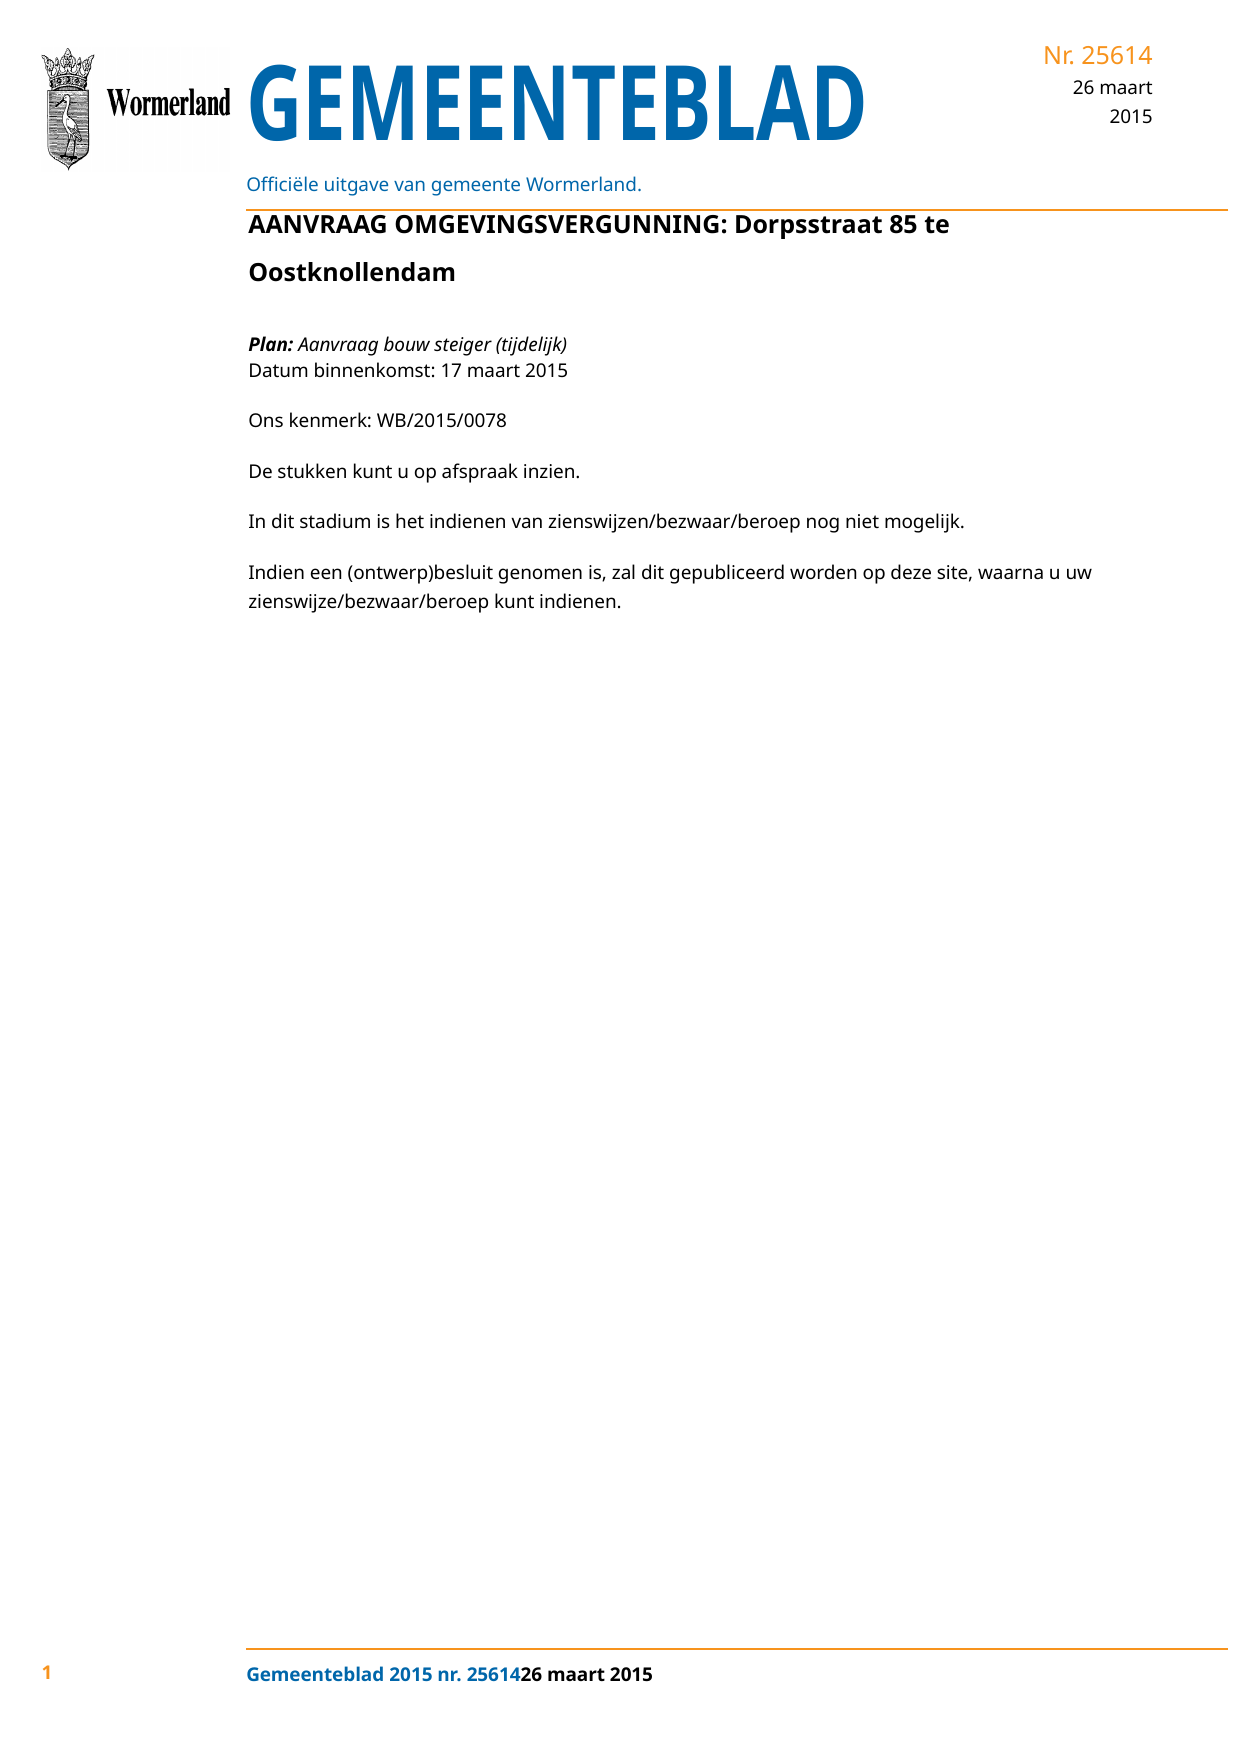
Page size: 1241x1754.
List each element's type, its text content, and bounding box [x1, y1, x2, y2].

text Datum binnenkomst: 17 maart 2015 [248, 357, 1152, 383]
text In dit stadium is het indienen van zienswijzen/bezwaar/beroep nog niet mogelijk. [248, 508, 1152, 534]
picture [41, 47, 231, 172]
text Ons kenmerk: WB/2015/0078 [248, 408, 1152, 433]
text AANVRAAG OMGEVINGSVERGUNNING: Dorpsstraat 85 te Oostknollendam [248, 211, 1152, 288]
text De stukken kunt u op afspraak inzien. [248, 458, 1152, 484]
text Indien een (ontwerp)besluit genomen is, zal dit gepubliceerd worden op deze site, waarna u uw zienswijze/bezwaar/beroep kunt indienen. [248, 559, 1152, 614]
text Plan: Aanvraag bouw steiger (tijdelijk) [248, 331, 1152, 357]
